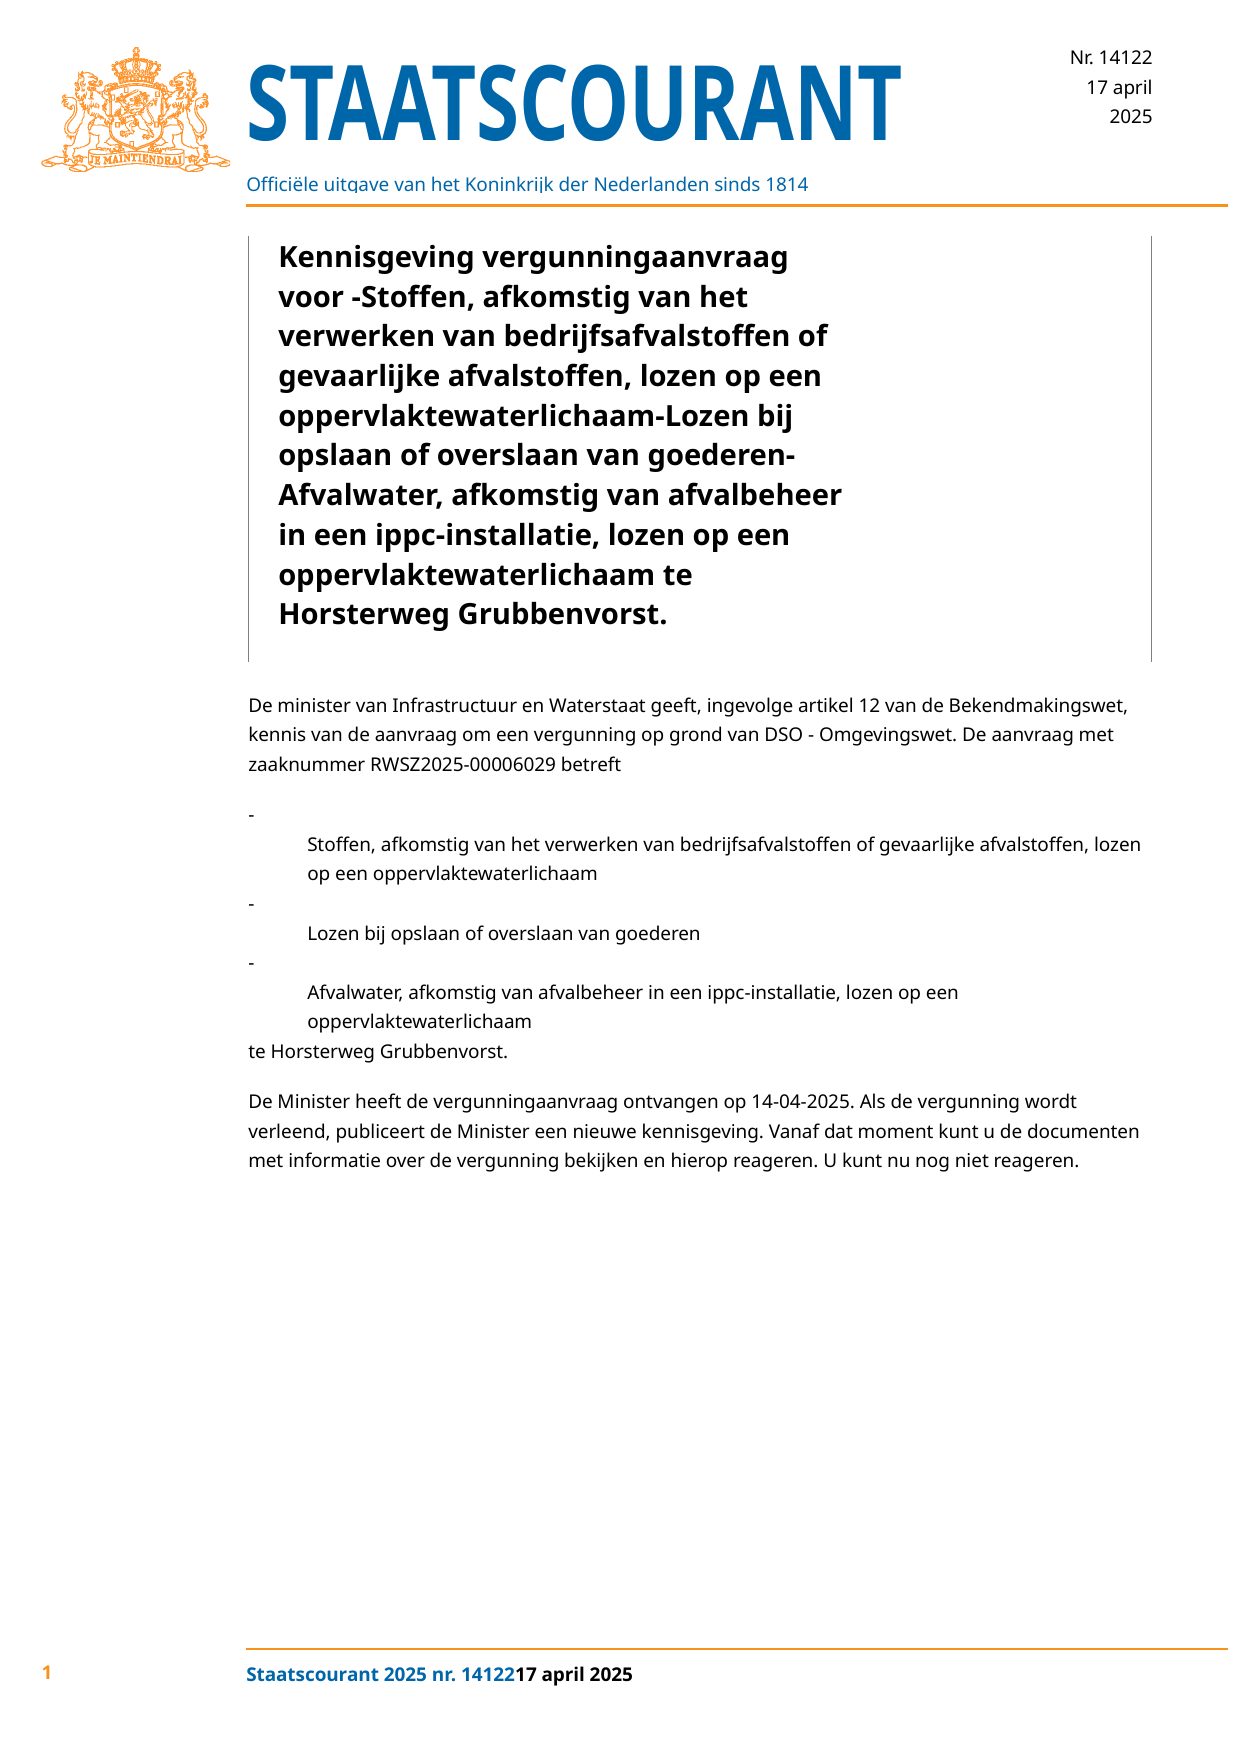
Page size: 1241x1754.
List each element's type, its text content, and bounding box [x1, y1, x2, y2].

table_header [850, 236, 912, 413]
picture [41, 47, 231, 172]
table_header [1090, 236, 1151, 413]
table_header [850, 414, 1151, 662]
text te Horsterweg Grubbenvorst. [248, 1038, 1152, 1064]
table_header Kennisgeving vergunningaanvraag voor -Stoffen, afkomstig van het verwerken van bedrijfsafvalstoffen of gevaarlijke afvalstoffen, lozen op een oppervlaktewaterlichaam-Lozen bij opslaan of overslaan van goederen-Afvalwater, afkomstig van afvalbeheer in een ippc-installatie, lozen op een oppervlaktewaterlichaam te Horsterweg Grubbenvorst. [249, 236, 850, 662]
text De minister van Infrastructuur en Waterstaat geeft, ingevolge artikel 12 van de Bekendmakingswet, kennis van de aanvraag om een vergunning op grond van DSO - Omgevingswet. De aanvraag met zaaknummer RWSZ2025-00006029 betreft [248, 692, 1152, 777]
list Lozen bij opslaan of overslaan van goederen [248, 920, 1152, 945]
picture [912, 236, 1090, 414]
list Afvalwater, afkomstig van afvalbeheer in een ippc-installatie, lozen op een oppervlaktewaterlichaam [248, 979, 1152, 1034]
list Stoffen, afkomstig van het verwerken van bedrijfsafvalstoffen of gevaarlijke afvalstoffen, lozen op een oppervlaktewaterlichaam [248, 831, 1152, 886]
text De Minister heeft de vergunningaanvraag ontvangen op 14-04-2025. Als de vergunning wordt verleend, publiceert de Minister een nieuwe kennisgeving. Vanaf dat moment kunt u de documenten met informatie over de vergunning bekijken en hierop reageren. U kunt nu nog niet reageren. [248, 1088, 1152, 1173]
